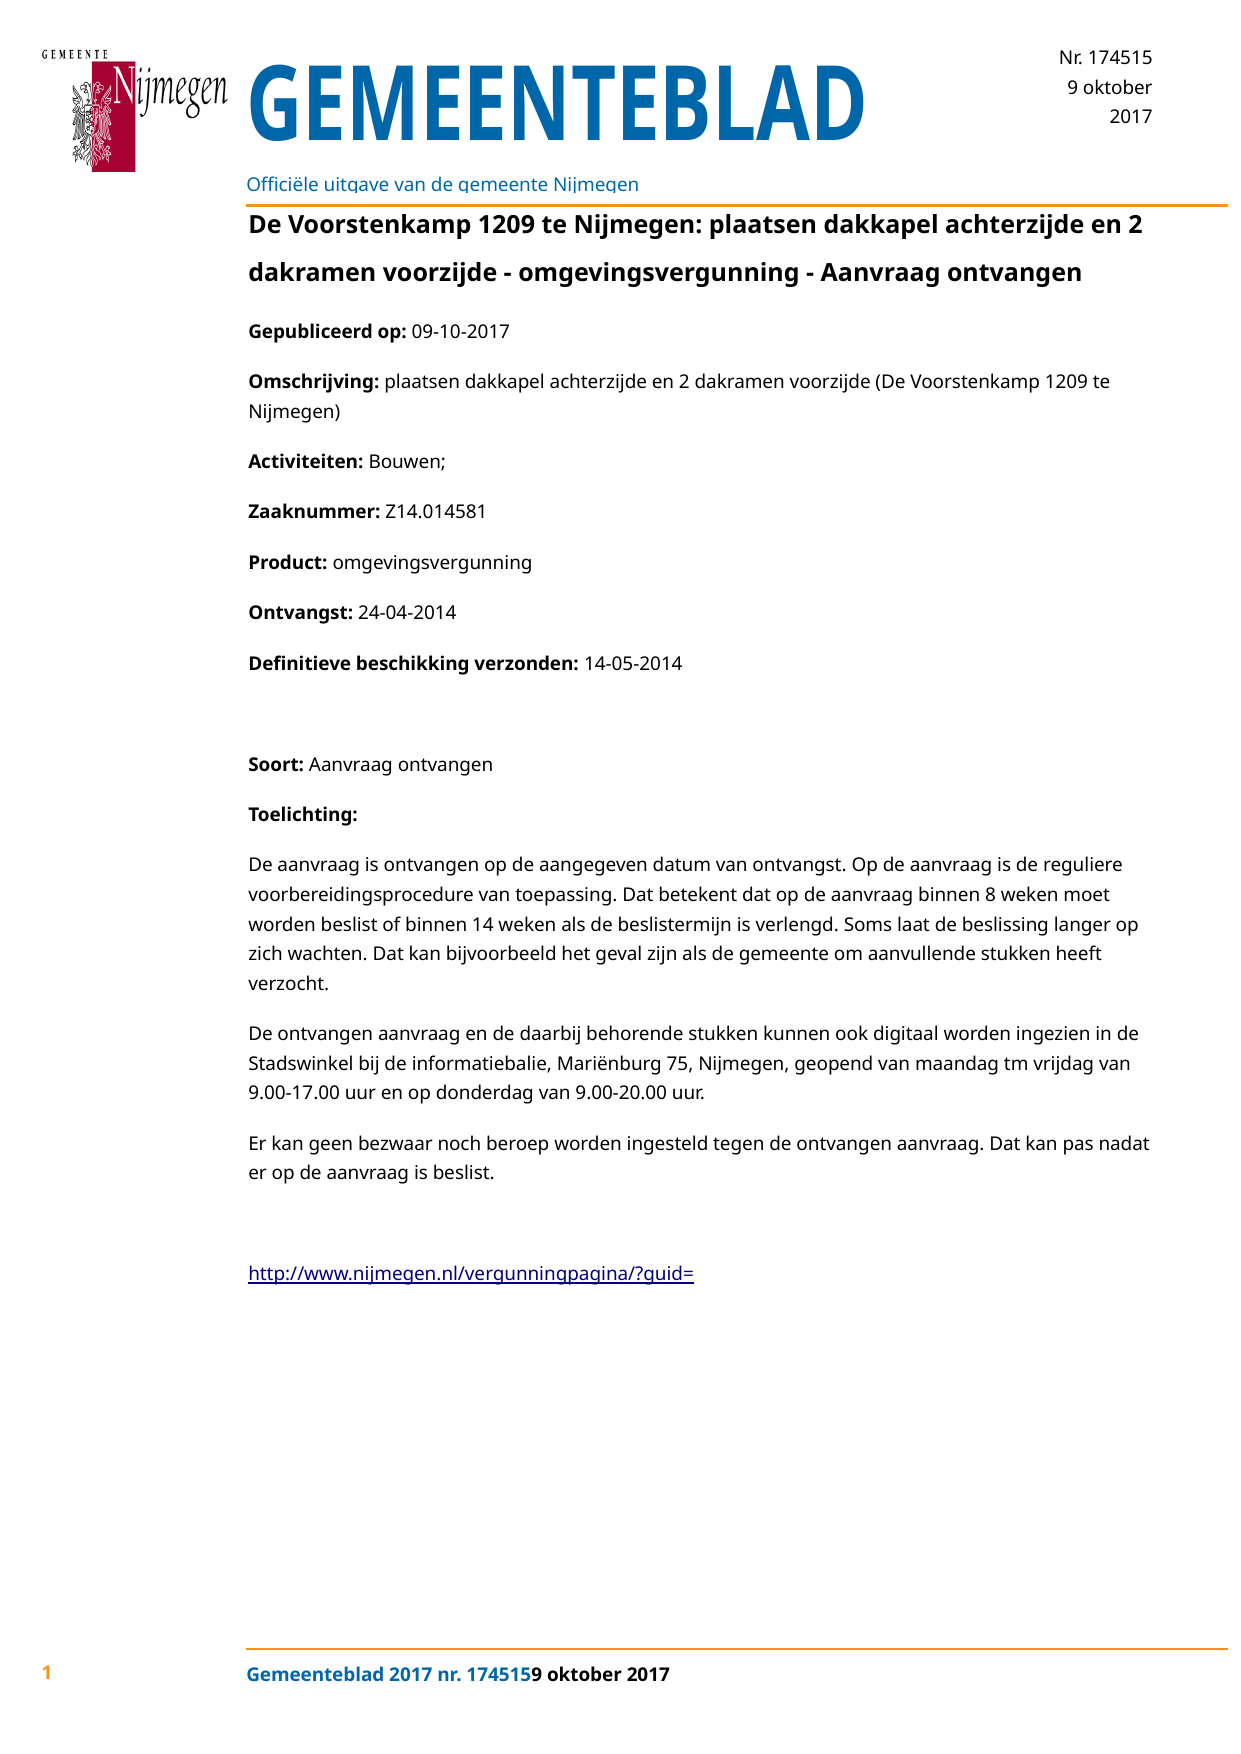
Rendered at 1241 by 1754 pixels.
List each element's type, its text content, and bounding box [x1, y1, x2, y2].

text Product: omgevingsvergunning [248, 549, 1152, 575]
text Omschrijving: plaatsen dakkapel achterzijde en 2 dakramen voorzijde (De Voorstenkamp 1209 te Nijmegen) [248, 368, 1152, 424]
text Toelichting: [248, 801, 1152, 827]
text Zaaknummer: Z14.014581 [248, 499, 1152, 524]
text Er kan geen bezwaar noch beroep worden ingesteld tegen de ontvangen aanvraag. Dat kan pas nadat er op de aanvraag is beslist. [248, 1130, 1152, 1185]
text De ontvangen aanvraag en de daarbij behorende stukken kunnen ook digitaal worden ingezien in de Stadswinkel bij de informatiebalie, Mariënburg 75, Nijmegen, geopend van maandag tm vrijdag van 9.00-17.00 uur en op donderdag van 9.00-20.00 uur. [248, 1020, 1152, 1105]
text Definitieve beschikking verzonden: 14-05-2014 [248, 650, 1152, 676]
text http://www.nijmegen.nl/vergunningpagina/?guid= [248, 1260, 1152, 1286]
text Ontvangst: 24-04-2014 [248, 599, 1152, 625]
text Soort: Aanvraag ontvangen [248, 751, 1152, 777]
text Activiteiten: Bouwen; [248, 448, 1152, 474]
text De Voorstenkamp 1209 te Nijmegen: plaatsen dakkapel achterzijde en 2 dakramen voorzijde - omgevingsvergunning - Aanvraag ontvangen [248, 207, 1152, 288]
text Gepubliceerd op: 09-10-2017 [248, 318, 1152, 344]
text De aanvraag is ontvangen op de aangegeven datum van ontvangst. Op de aanvraag is de reguliere voorbereidingsprocedure van toepassing. Dat betekent dat op de aanvraag binnen 8 weken moet worden beslist of binnen 14 weken als de beslistermijn is verlengd. Soms laat de beslissing langer op zich wachten. Dat kan bijvoorbeeld het geval zijn als de gemeente om aanvullende stukken heeft verzocht. [248, 852, 1152, 996]
picture [41, 47, 231, 172]
